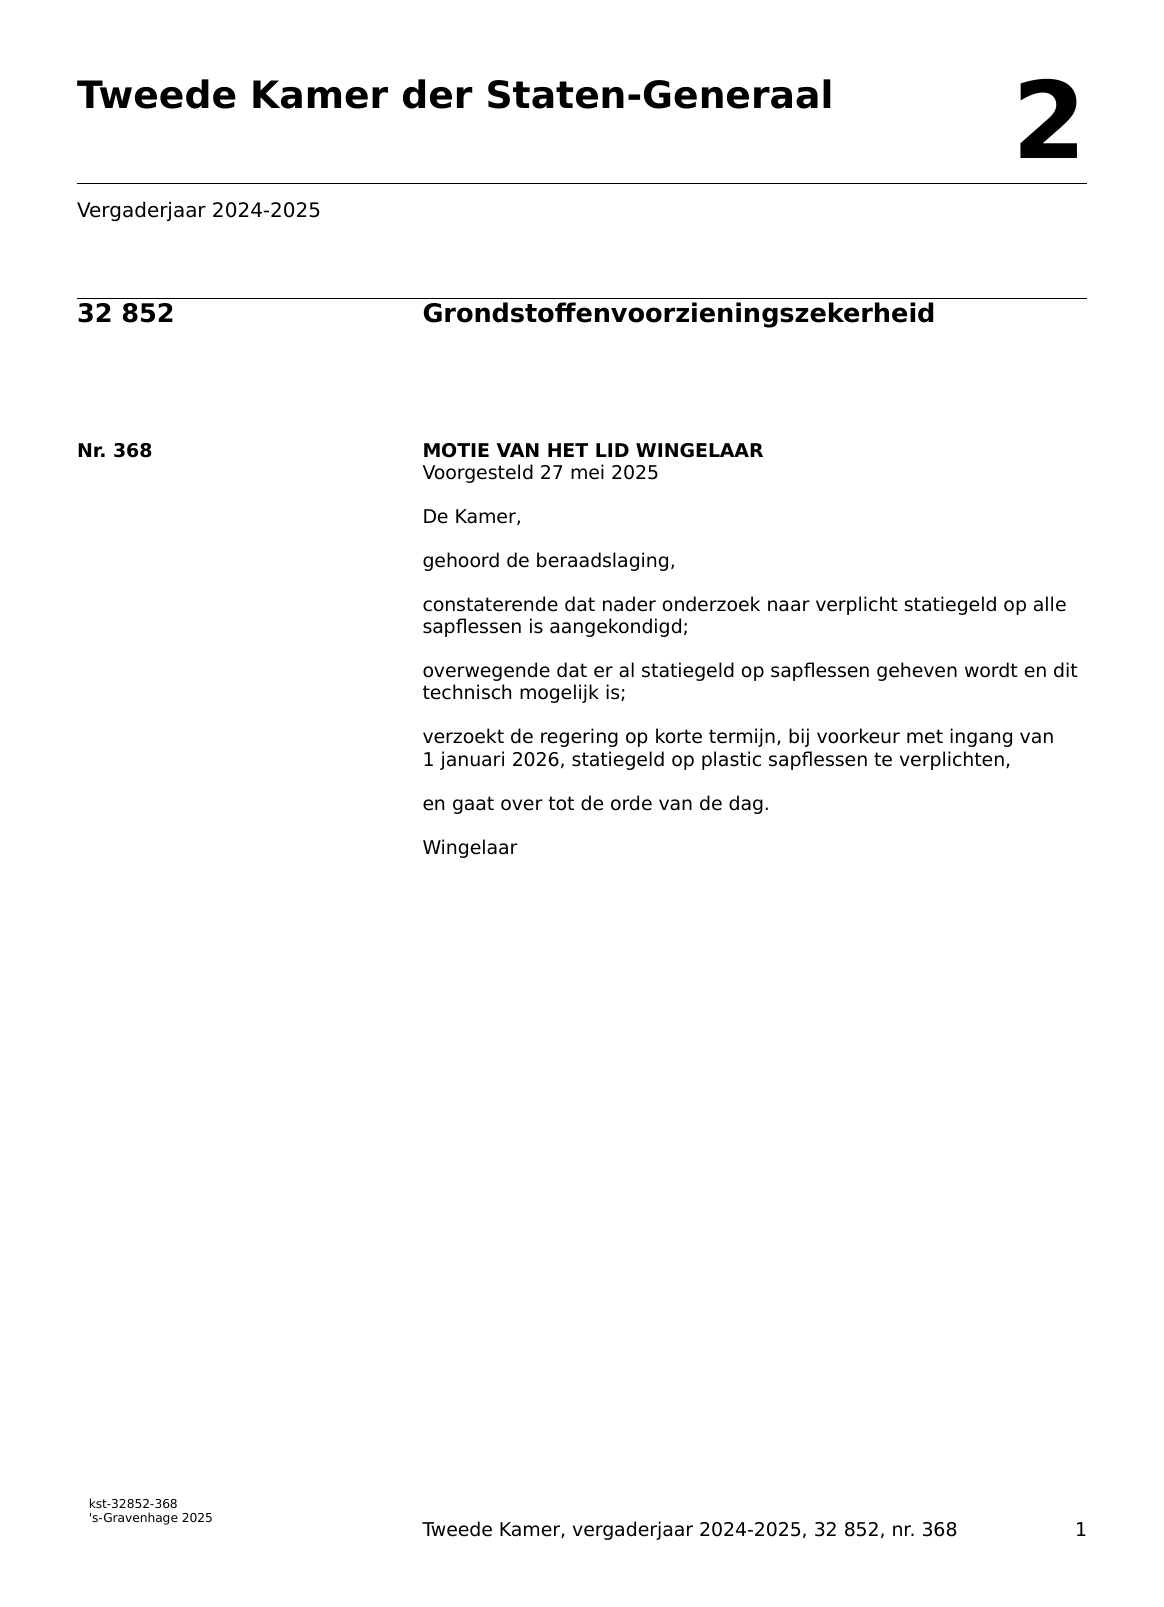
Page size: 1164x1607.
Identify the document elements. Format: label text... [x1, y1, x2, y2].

text gehoord de beraadslaging, [422, 550, 1087, 572]
table_header Tweede Kamer der Staten-Generaal [77, 59, 886, 183]
text Wingelaar [422, 837, 1087, 859]
text constaterende dat nader onderzoek naar verplicht statiegeld op alle sapflessen is aangekondigd; [422, 594, 1087, 638]
table_header 2 [886, 59, 1087, 183]
text en gaat over tot de orde van de dag. [422, 793, 1087, 814]
table_cell Vergaderjaar 2024-2025 [77, 184, 1087, 298]
text kst-32852-368 [88, 1497, 323, 1511]
text De Kamer, [422, 506, 1087, 528]
text Voorgesteld 27 mei 2025 [422, 462, 1087, 484]
subtitle 32 852 Grondstoffenvoorzieningszekerheid [77, 299, 1087, 329]
text 's-Gravenhage 2025 [88, 1511, 323, 1525]
text overwegende dat er al statiegeld op sapflessen geheven wordt en dit technisch mogelijk is; [422, 660, 1087, 704]
subtitle Nr. 368 MOTIE VAN HET LID WINGELAAR [77, 440, 1087, 462]
text verzoekt de regering op korte termijn, bij voorkeur met ingang van 1 januari 2026, statiegeld op plastic sapflessen te verplichten, [422, 726, 1087, 770]
